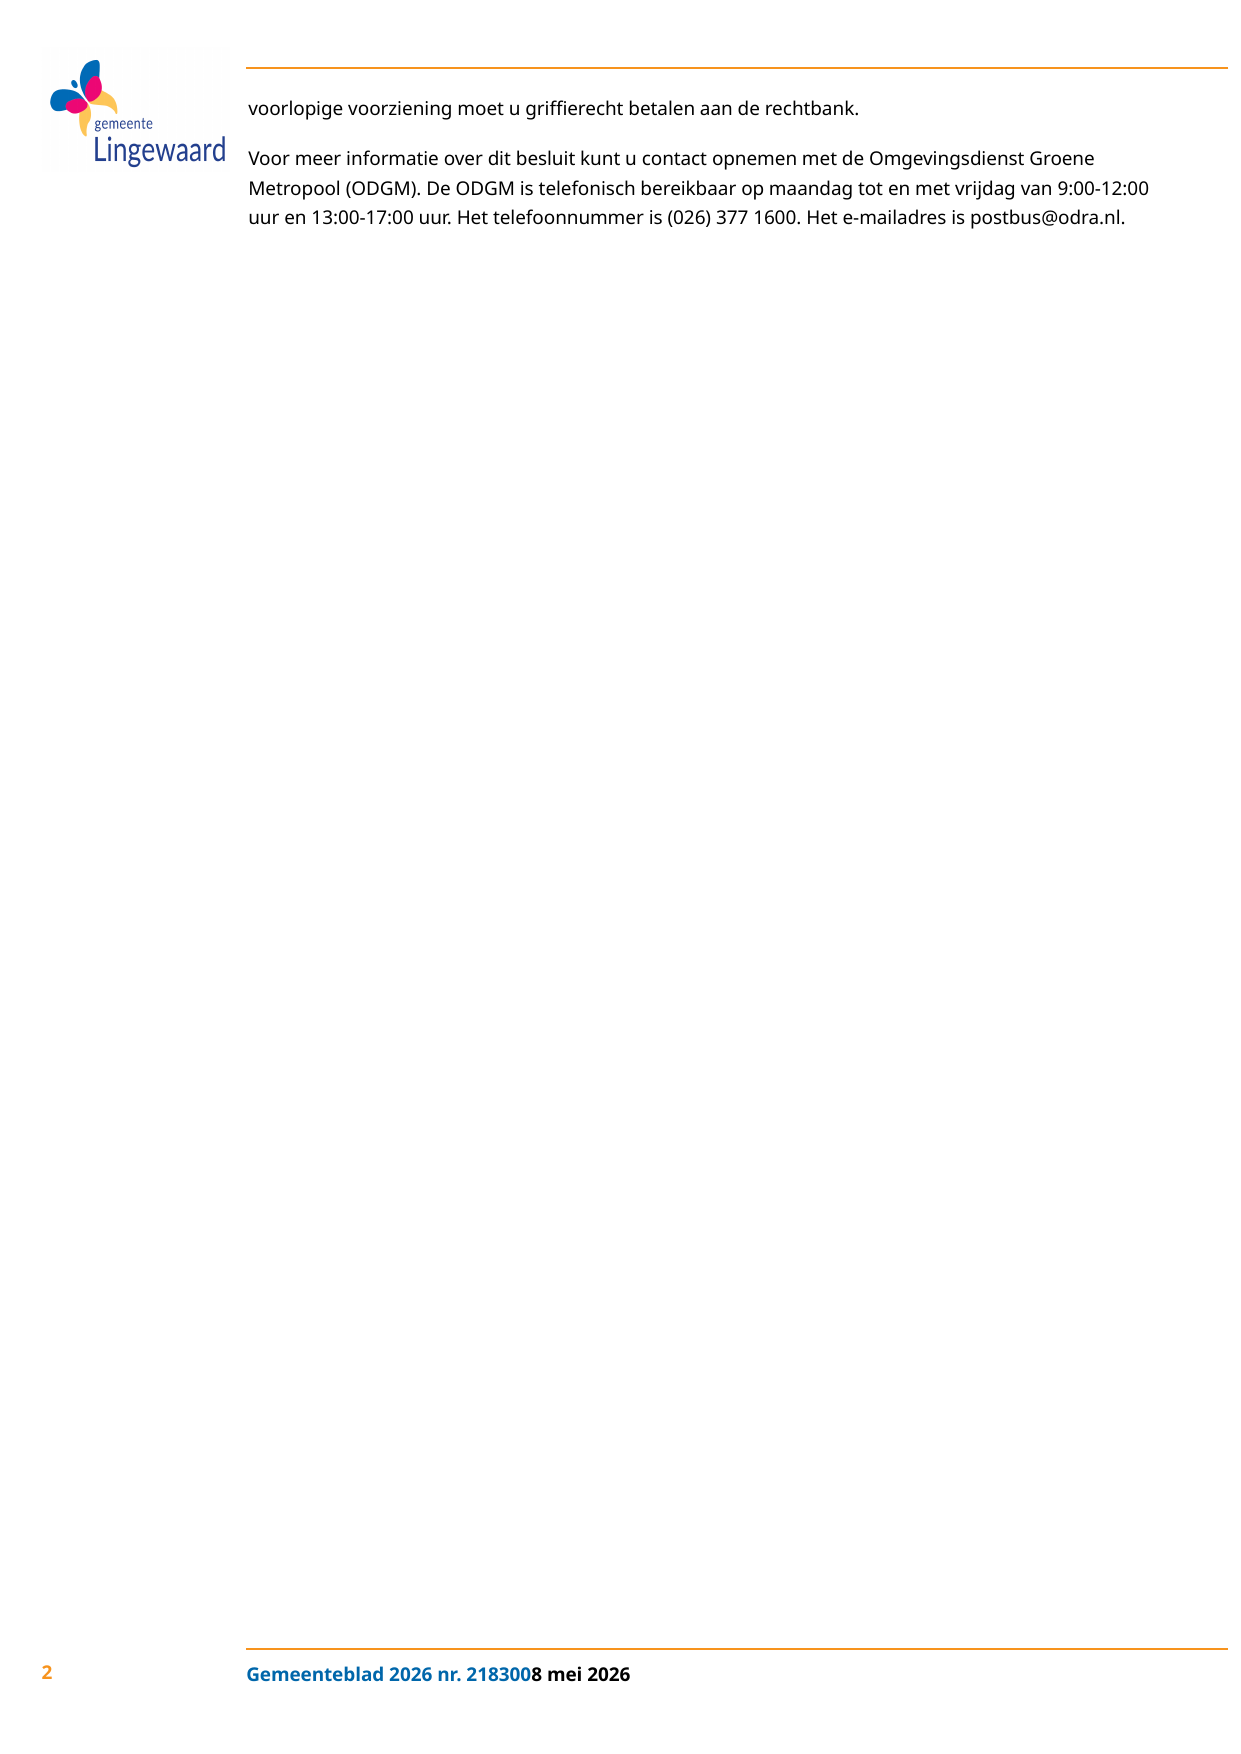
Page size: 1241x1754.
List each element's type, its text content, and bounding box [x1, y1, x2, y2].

text voorlopige voorziening moet u griffierecht betalen aan de rechtbank. [248, 95, 1152, 121]
picture [41, 47, 231, 172]
text Voor meer informatie over dit besluit kunt u contact opnemen met de Omgevingsdienst Groene Metropool (ODGM). De ODGM is telefonisch bereikbaar op maandag tot en met vrijdag van 9:00-12:00 uur en 13:00-17:00 uur. Het telefoonnummer is (026) 377 1600. Het e-mailadres is postbus@odra.nl. [248, 145, 1152, 230]
